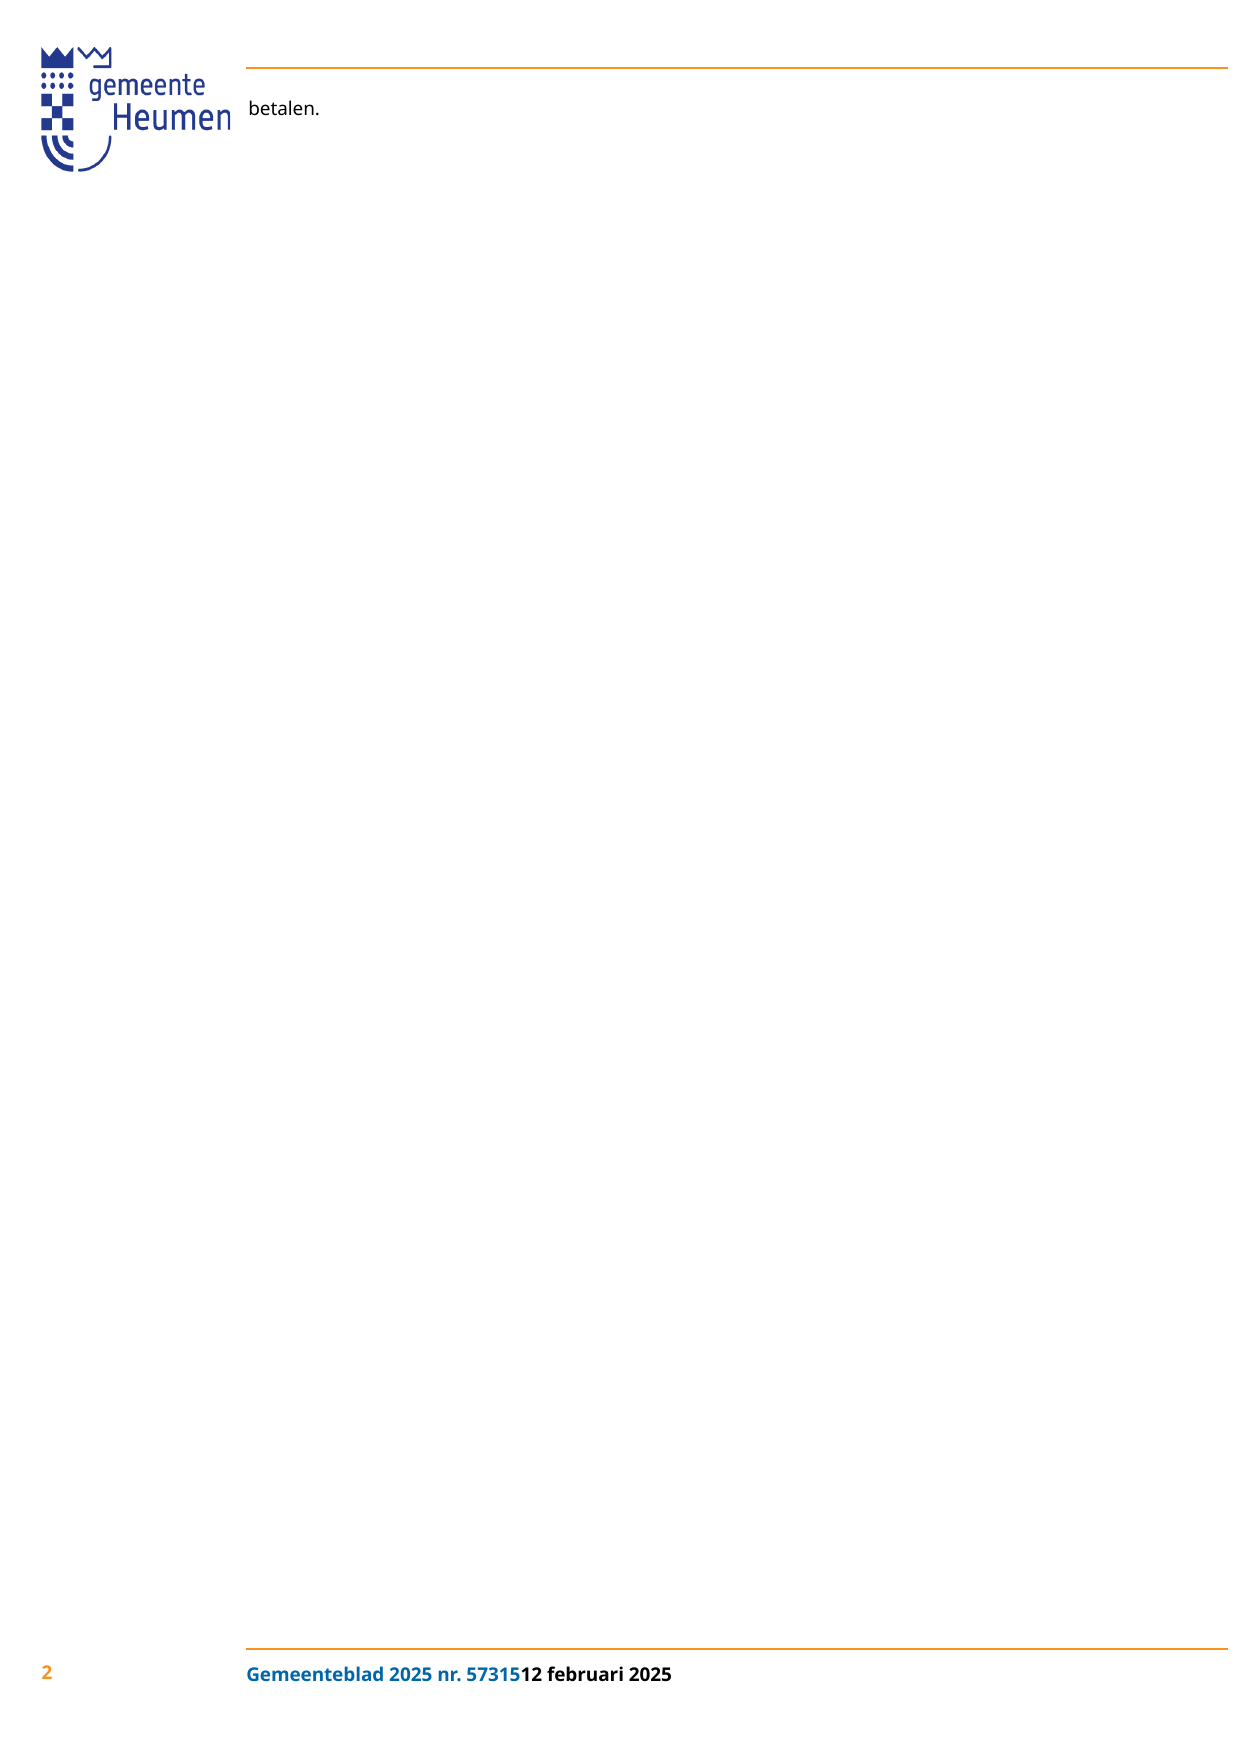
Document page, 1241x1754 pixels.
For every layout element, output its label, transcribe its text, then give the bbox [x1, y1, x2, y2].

text betalen. [248, 95, 1152, 121]
picture [41, 47, 231, 172]
